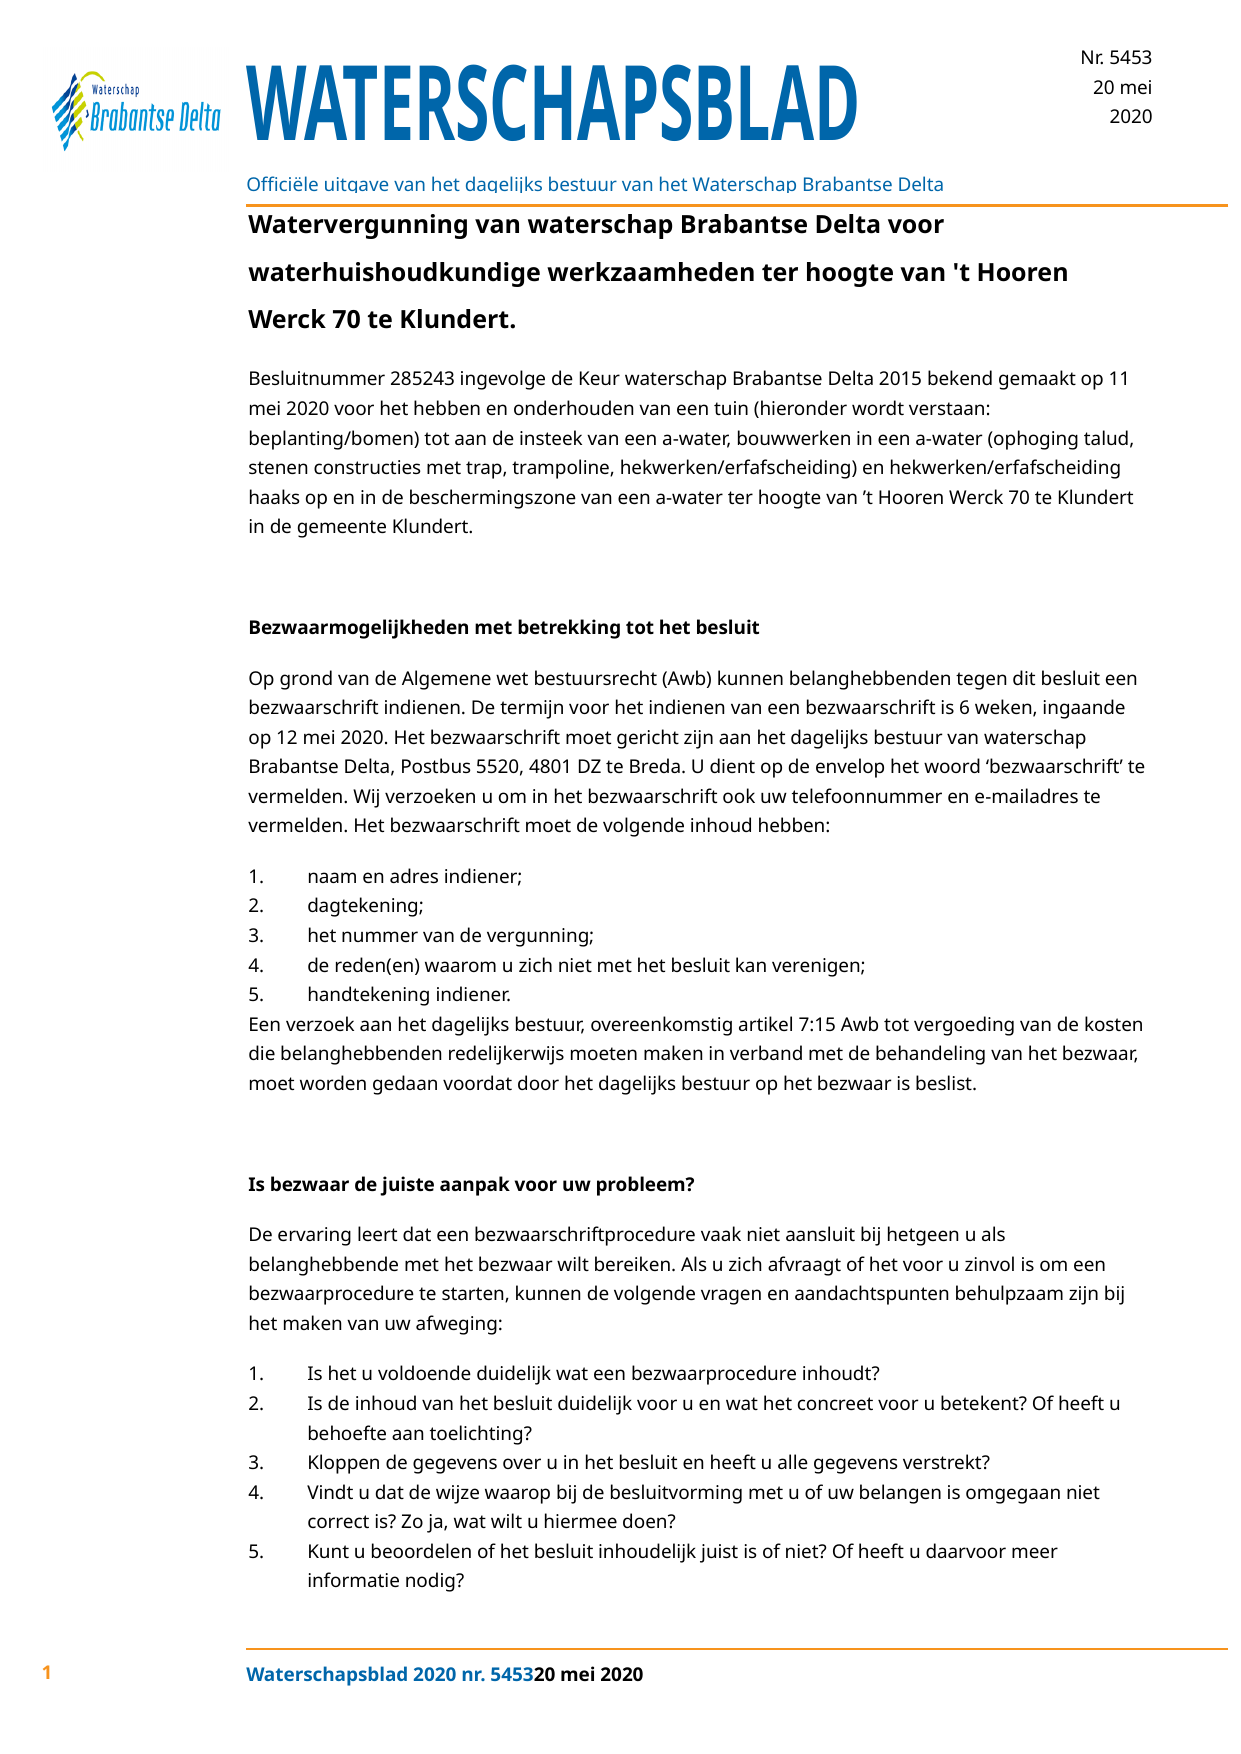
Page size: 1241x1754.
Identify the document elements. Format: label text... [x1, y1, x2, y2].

list Vindt u dat de wijze waarop bij de besluitvorming met u of uw belangen is omgegaan niet correct is? Zo ja, wat wilt u hiermee doen? [248, 1479, 1152, 1534]
picture [41, 47, 231, 172]
list handtekening indiener. [248, 981, 1152, 1007]
list Kunt u beoordelen of het besluit inhoudelijk juist is of niet? Of heeft u daarvoor meer informatie nodig? [248, 1538, 1152, 1593]
list naam en adres indiener; [248, 863, 1152, 889]
list Kloppen de gegevens over u in het besluit en heeft u alle gegevens verstrekt? [248, 1449, 1152, 1475]
list het nummer van de vergunning; [248, 922, 1152, 948]
list Is de inhoud van het besluit duidelijk voor u en wat het concreet voor u betekent? Of heeft u behoefte aan toelichting? [248, 1390, 1152, 1445]
text Op grond van de Algemene wet bestuursrecht (Awb) kunnen belanghebbenden tegen dit besluit een bezwaarschrift indienen. De termijn voor het indienen van een bezwaarschrift is 6 weken, ingaande op 12 mei 2020. Het bezwaarschrift moet gericht zijn aan het dagelijks bestuur van waterschap Brabantse Delta, Postbus 5520, 4801 DZ te Breda. U dient op de envelop het woord ‘bezwaarschrift’ te vermelden. Wij verzoeken u om in het bezwaarschrift ook uw telefoonnummer en e‑mailadres te vermelden. Het bezwaarschrift moet de volgende inhoud hebben: [248, 665, 1152, 838]
text Watervergunning van waterschap Brabantse Delta voor waterhuishoudkundige werkzaamheden ter hoogte van 't Hooren Werck 70 te Klundert. [248, 207, 1152, 336]
text Bezwaarmogelijkheden met betrekking tot het besluit [248, 614, 1152, 640]
list Is het u voldoende duidelijk wat een bezwaarprocedure inhoudt? [248, 1361, 1152, 1386]
text Besluitnummer 285243 ingevolge de Keur waterschap Brabantse Delta 2015 bekend gemaakt op 11 mei 2020 voor het hebben en onderhouden van een tuin (hieronder wordt verstaan: beplanting/bomen) tot aan de insteek van een a-water, bouwwerken in een a-water (ophoging talud, stenen constructies met trap, trampoline, hekwerken/erfafscheiding) en hekwerken/erfafscheiding haaks op en in de beschermingszone van een a-water ter hoogte van ’t Hooren Werck 70 te Klundert in de gemeente Klundert. [248, 366, 1152, 539]
list de reden(en) waarom u zich niet met het besluit kan verenigen; [248, 952, 1152, 977]
list dagtekening; [248, 893, 1152, 918]
text Een verzoek aan het dagelijks bestuur, overeenkomstig artikel 7:15 Awb tot vergoeding van de kosten die belanghebbenden redelijkerwijs moeten maken in verband met de behandeling van het bezwaar, moet worden gedaan voordat door het dagelijks bestuur op het bezwaar is beslist. [248, 1011, 1152, 1096]
text Is bezwaar de juiste aanpak voor uw probleem? [248, 1171, 1152, 1197]
text De ervaring leert dat een bezwaarschriftprocedure vaak niet aansluit bij hetgeen u als belanghebbende met het bezwaar wilt bereiken. Als u zich afvraagt of het voor u zinvol is om een bezwaarprocedure te starten, kunnen de volgende vragen en aandachtspunten behulpzaam zijn bij het maken van uw afweging: [248, 1221, 1152, 1336]
